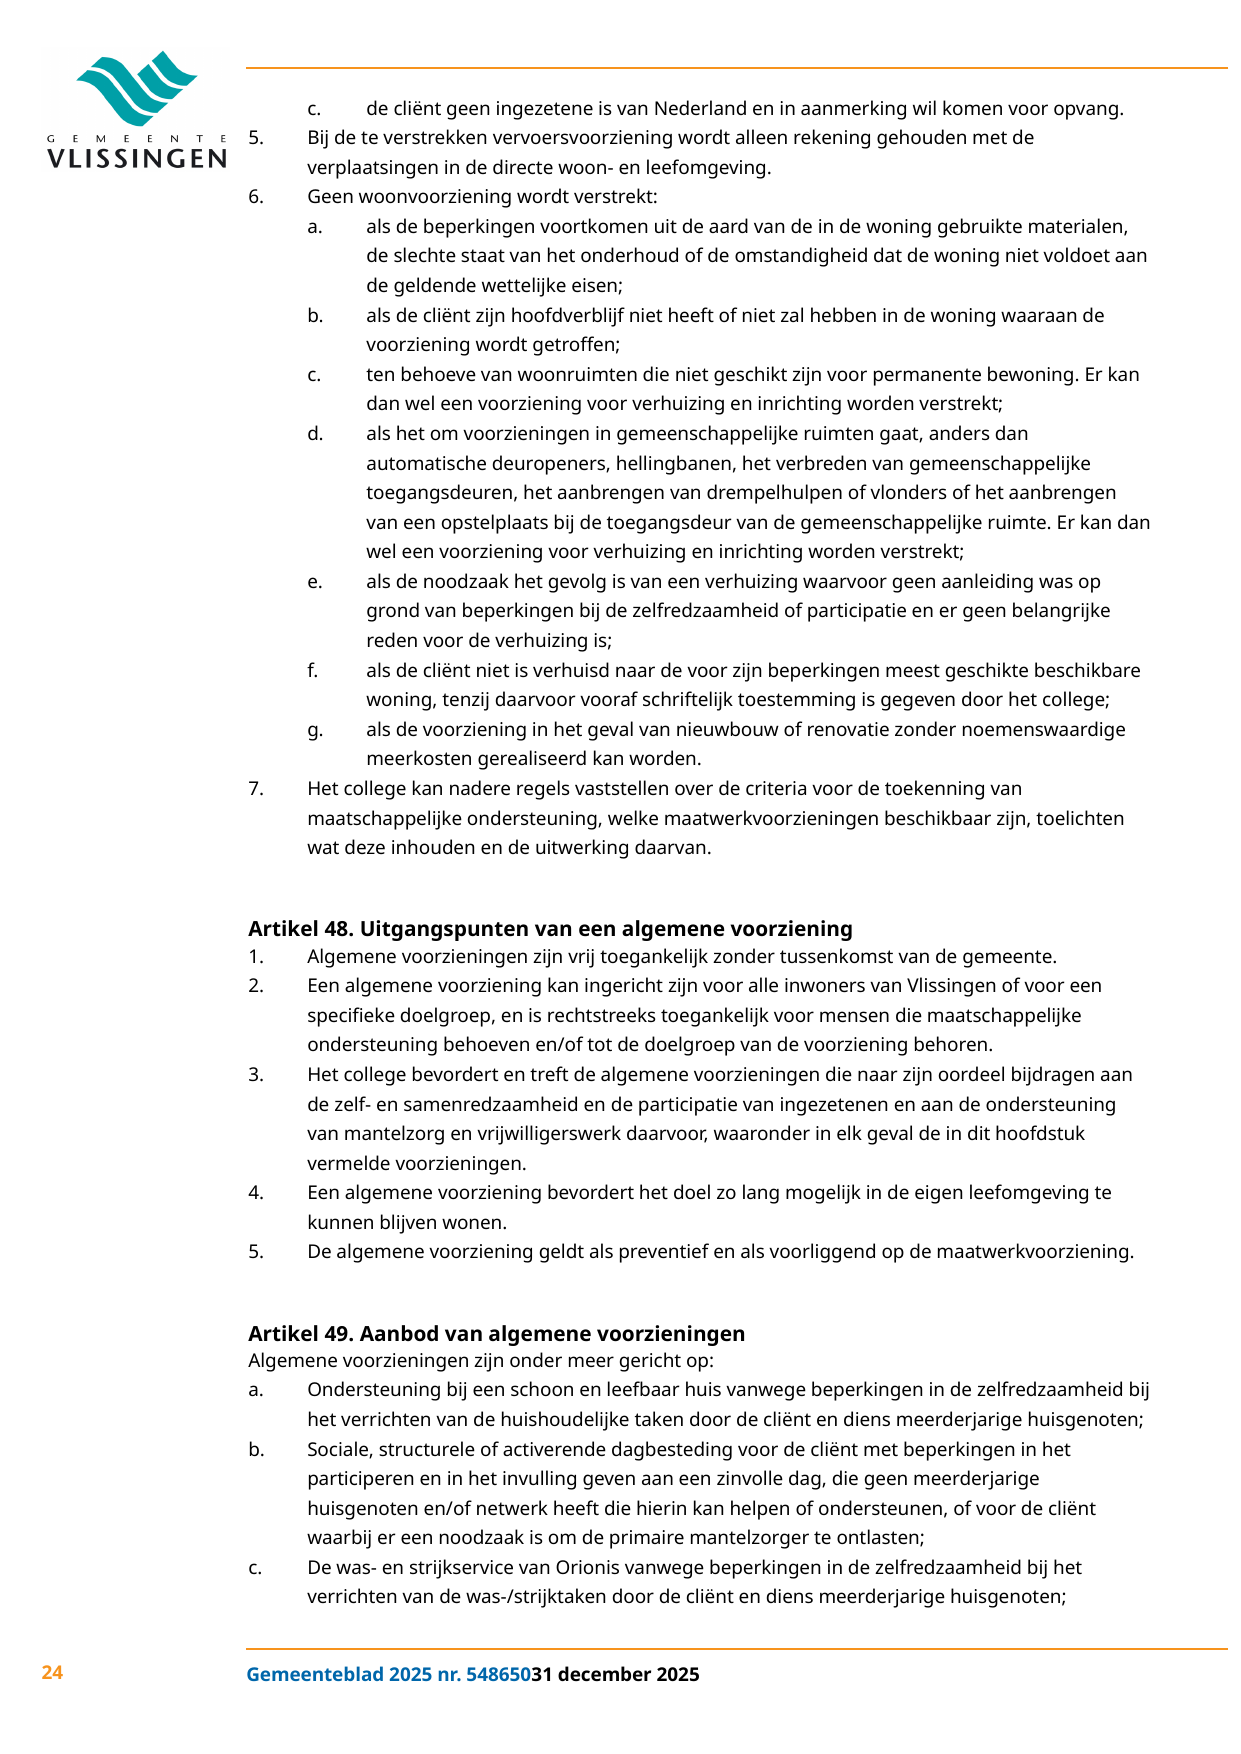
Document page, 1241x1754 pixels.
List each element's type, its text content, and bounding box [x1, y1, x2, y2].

list als de noodzaak het gevolg is van een verhuizing waarvoor geen aanleiding was op grond van beperkingen bij de zelfredzaamheid of participatie en er geen belangrijke reden voor de verhuizing is; [307, 568, 1152, 653]
list Een algemene voorziening bevordert het doel zo lang mogelijk in de eigen leefomgeving te kunnen blijven wonen. [248, 1179, 1152, 1235]
list als de beperkingen voortkomen uit de aard van de in de woning gebruikte materialen, de slechte staat van het onderhoud of de omstandigheid dat de woning niet voldoet aan de geldende wettelijke eisen; [307, 213, 1152, 298]
list De was- en strijkservice van Orionis vanwege beperkingen in de zelfredzaamheid bij het verrichten van de was-/strijktaken door de cliënt en diens meerderjarige huisgenoten; [248, 1554, 1152, 1609]
list als de cliënt niet is verhuisd naar de voor zijn beperkingen meest geschikte beschikbare woning, tenzij daarvoor vooraf schriftelijk toestemming is gegeven door het college; [307, 657, 1152, 712]
list de cliënt geen ingezetene is van Nederland en in aanmerking wil komen voor opvang. [307, 95, 1152, 121]
text Artikel 49. Aanbod van algemene voorzieningen [248, 1319, 1152, 1347]
list Sociale, structurele of activerende dagbesteding voor de cliënt met beperkingen in het participeren en in het invulling geven aan een zinvolle dag, die geen meerderjarige huisgenoten en/of netwerk heeft die hierin kan helpen of ondersteunen, of voor de cliënt waarbij er een noodzaak is om de primaire mantelzorger te ontlasten; [248, 1436, 1152, 1550]
text Artikel 48. Uitgangspunten van een algemene voorziening [248, 914, 1152, 943]
list als het om voorzieningen in gemeenschappelijke ruimten gaat, anders dan automatische deuropeners, hellingbanen, het verbreden van gemeenschappelijke toegangsdeuren, het aanbrengen van drempelhulpen of vlonders of het aanbrengen van een opstelplaats bij de toegangsdeur van de gemeenschappelijke ruimte. Er kan dan wel een voorziening voor verhuizing en inrichting worden verstrekt; [307, 420, 1152, 564]
list Bij de te verstrekken vervoersvoorziening wordt alleen rekening gehouden met de verplaatsingen in de directe woon- en leefomgeving. [248, 124, 1152, 180]
list als de voorziening in het geval van nieuwbouw of renovatie zonder noemenswaardige meerkosten gerealiseerd kan worden. [307, 716, 1152, 771]
list Het college kan nadere regels vaststellen over de criteria voor de toekenning van maatschappelijke ondersteuning, welke maatwerkvoorzieningen beschikbaar zijn, toelichten wat deze inhouden en de uitwerking daarvan. [248, 775, 1152, 860]
list Het college bevordert en treft de algemene voorzieningen die naar zijn oordeel bijdragen aan de zelf- en samenredzaamheid en de participatie van ingezetenen en aan de ondersteuning van mantelzorg en vrijwilligerswerk daarvoor, waaronder in elk geval de in dit hoofdstuk vermelde voorzieningen. [248, 1061, 1152, 1176]
list als de cliënt zijn hoofdverblijf niet heeft of niet zal hebben in de woning waaraan de voorziening wordt getroffen; [307, 302, 1152, 357]
list Een algemene voorziening kan ingericht zijn voor alle inwoners van Vlissingen of voor een specifieke doelgroep, en is rechtstreeks toegankelijk voor mensen die maatschappelijke ondersteuning behoeven en/of tot de doelgroep van de voorziening behoren. [248, 972, 1152, 1057]
list De algemene voorziening geldt als preventief en als voorliggend op de maatwerkvoorziening. [248, 1239, 1152, 1264]
list Ondersteuning bij een schoon en leefbaar huis vanwege beperkingen in de zelfredzaamheid bij het verrichten van de huishoudelijke taken door de cliënt en diens meerderjarige huisgenoten; [248, 1377, 1152, 1432]
list ten behoeve van woonruimten die niet geschikt zijn voor permanente bewoning. Er kan dan wel een voorziening voor verhuizing en inrichting worden verstrekt; [307, 361, 1152, 416]
list Algemene voorzieningen zijn vrij toegankelijk zonder tussenkomst van de gemeente. [248, 943, 1152, 968]
picture [41, 47, 231, 172]
text Algemene voorzieningen zijn onder meer gericht op: [248, 1347, 1152, 1373]
list Geen woonvoorziening wordt verstrekt: [248, 183, 1152, 209]
